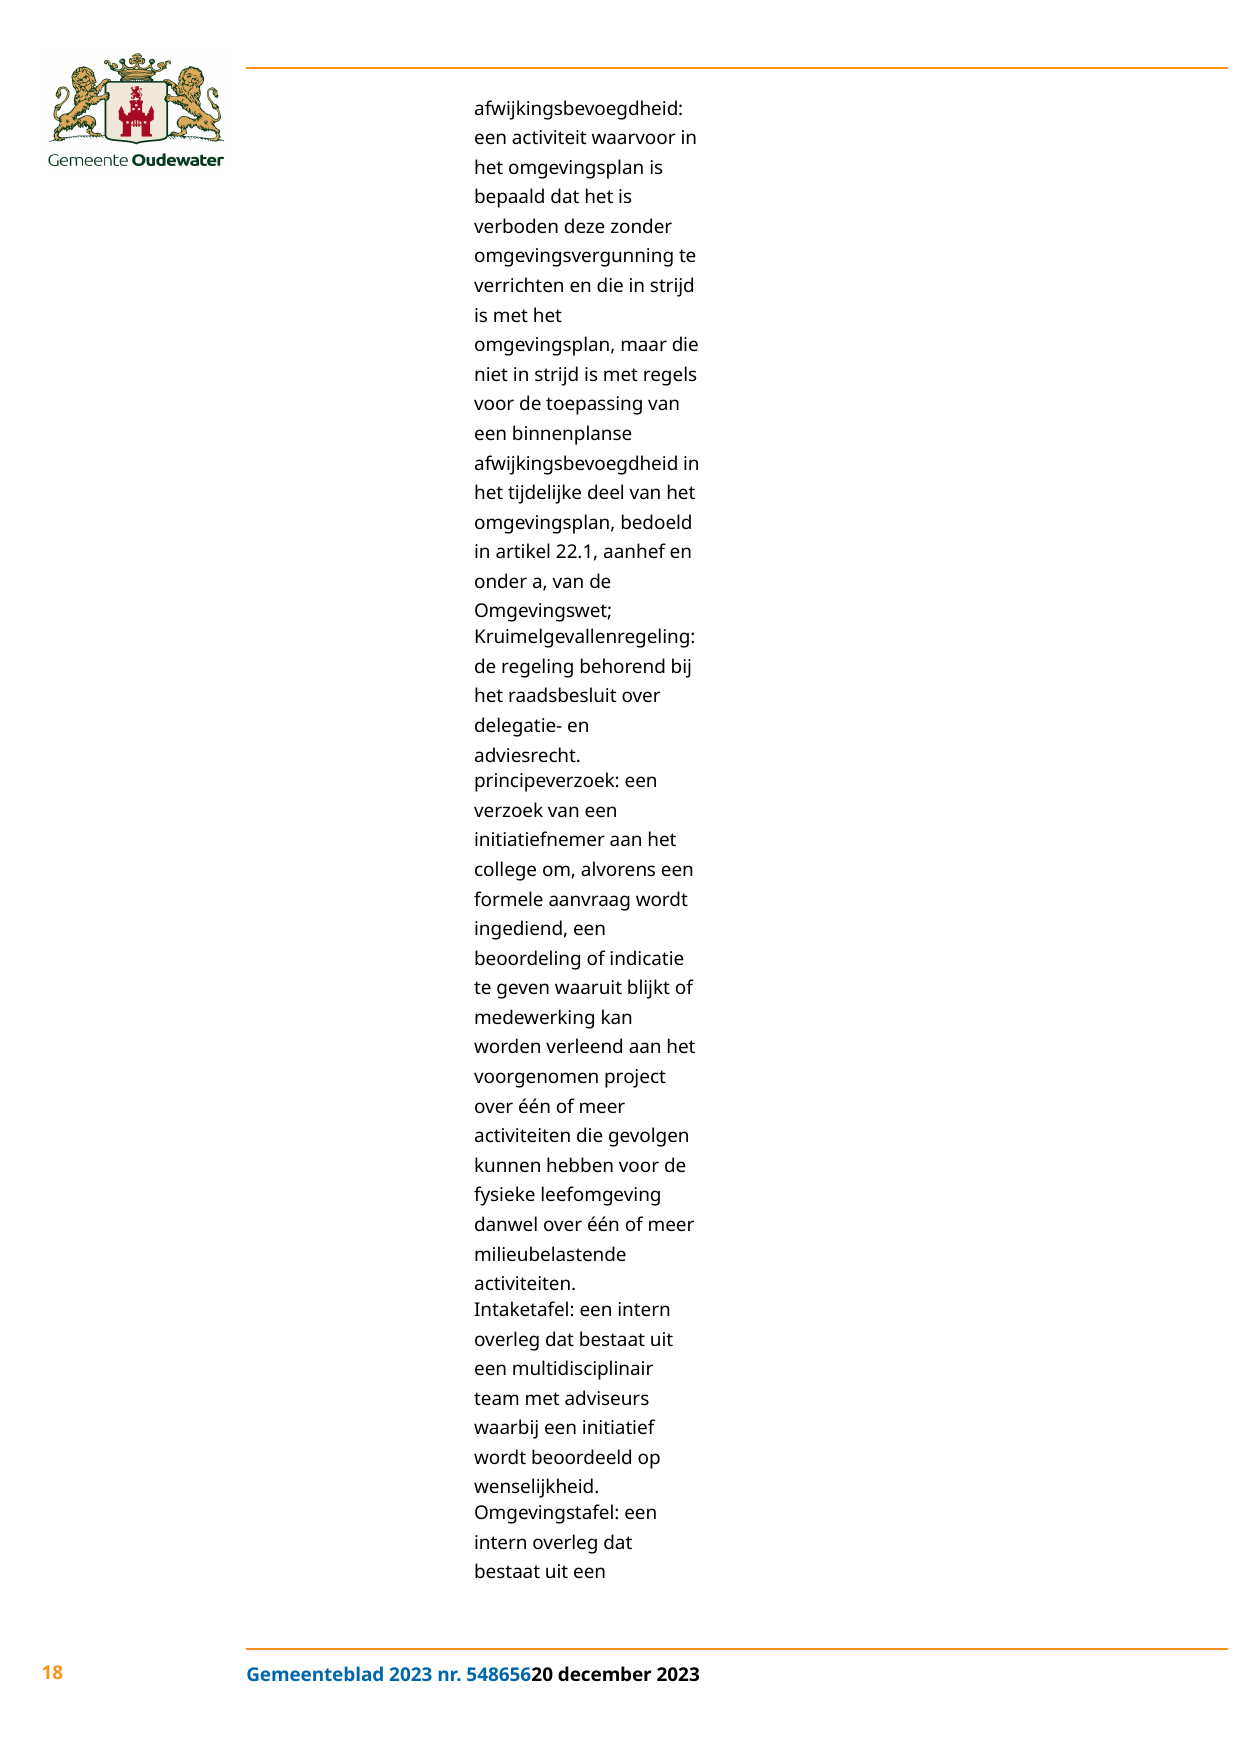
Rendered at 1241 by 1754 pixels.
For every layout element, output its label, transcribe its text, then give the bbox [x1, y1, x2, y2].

picture [41, 47, 231, 172]
table_cell [926, 95, 1152, 623]
table_cell [700, 95, 926, 623]
table_cell principeverzoek: een verzoek van een initiatiefnemer aan het college om, alvorens een formele aanvraag wordt ingediend, een beoordeling of indicatie te geven waaruit blijkt of medewerking kan worden verleend aan het voorgenomen project over één of meer activiteiten die gevolgen kunnen hebben voor de fysieke leefomgeving danwel over één of meer milieubelastende activiteiten. [474, 768, 700, 1296]
table_cell Kruimelgevallenregeling: de regeling behorend bij het raadsbesluit over delegatie- en adviesrecht. [474, 624, 700, 767]
table_cell Omgevingstafel: een intern overleg dat bestaat uit een [474, 1499, 700, 1584]
table_cell [700, 768, 926, 1296]
table_cell [926, 768, 1152, 1296]
table_cell [700, 1296, 926, 1499]
table_cell [700, 624, 926, 767]
table_cell [248, 1296, 474, 1499]
table_cell [926, 1296, 1152, 1499]
table_cell [926, 1499, 1152, 1584]
table_cell [248, 95, 474, 623]
table_cell afwijkingsbevoegdheid: een activiteit waarvoor in het omgevingsplan is bepaald dat het is verboden deze zonder omgevingsvergunning te verrichten en die in strijd is met het omgevingsplan, maar die niet in strijd is met regels voor de toepassing van een binnenplanse afwijkingsbevoegdheid in het tijdelijke deel van het omgevingsplan, bedoeld in artikel 22.1, aanhef en onder a, van de Omgevingswet; [474, 95, 700, 623]
table_cell [248, 624, 474, 767]
table_cell Intaketafel: een intern overleg dat bestaat uit een multidisciplinair team met adviseurs waarbij een initiatief wordt beoordeeld op wenselijkheid. [474, 1296, 700, 1499]
table_cell [926, 624, 1152, 767]
table_cell [700, 1499, 926, 1584]
table_cell [248, 768, 474, 1296]
table_cell [248, 1499, 474, 1584]
